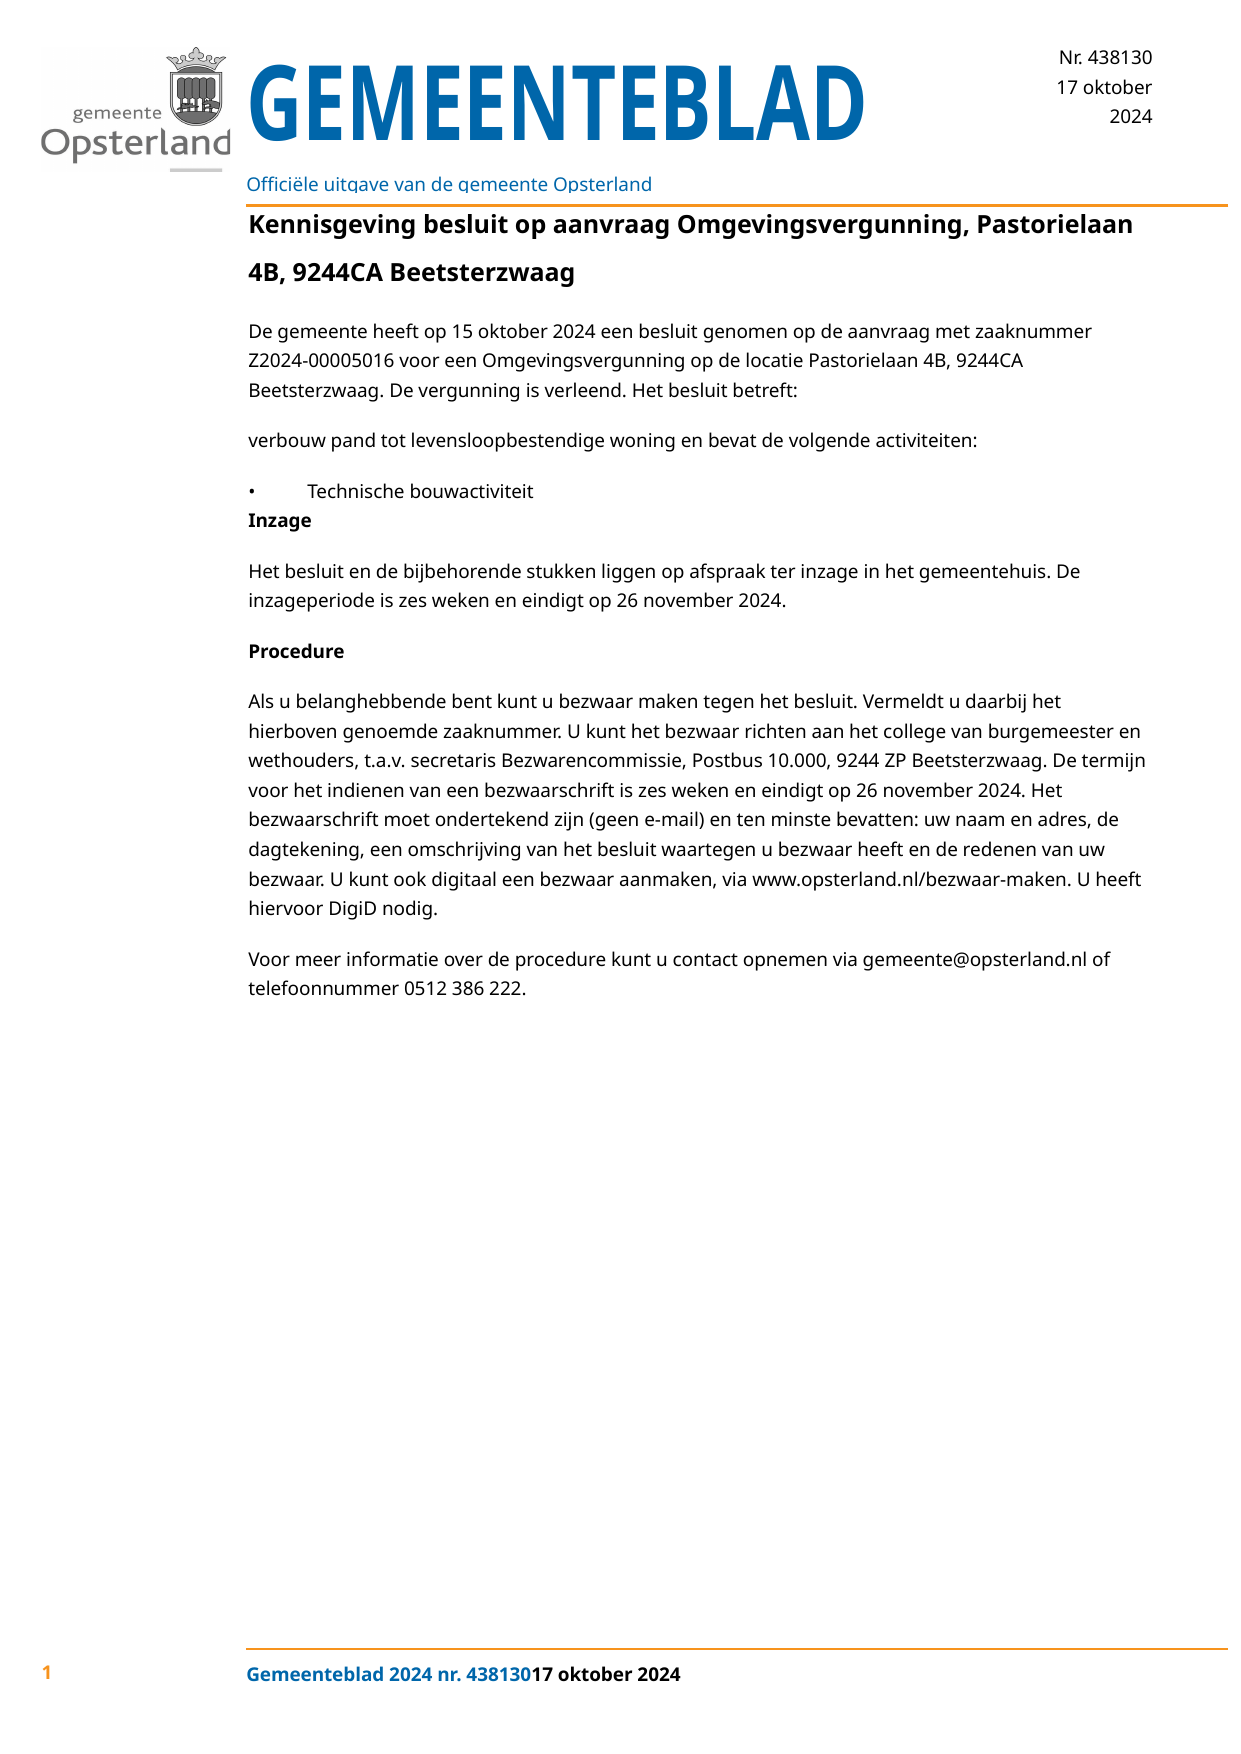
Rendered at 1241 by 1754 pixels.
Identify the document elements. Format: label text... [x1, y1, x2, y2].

text Kennisgeving besluit op aanvraag Omgevingsvergunning, Pastorielaan 4B, 9244CA Beetsterzwaag [248, 207, 1152, 288]
list Technische bouwactiviteit [248, 478, 1152, 504]
text Het besluit en de bijbehorende stukken liggen op afspraak ter inzage in het gemeentehuis. De inzageperiode is zes weken en eindigt op 26 november 2024. [248, 558, 1152, 613]
picture [41, 47, 231, 172]
text Inzage [248, 507, 1152, 533]
text Als u belanghebbende bent kunt u bezwaar maken tegen het besluit. Vermeldt u daarbij het hierboven genoemde zaaknummer. U kunt het bezwaar richten aan het college van burgemeester en wethouders, t.a.v. secretaris Bezwarencommissie, Postbus 10.000, 9244 ZP Beetsterzwaag. De termijn voor het indienen van een bezwaarschrift is zes weken en eindigt op 26 november 2024. Het bezwaarschrift moet ondertekend zijn (geen e-mail) en ten minste bevatten: uw naam en adres, de dagtekening, een omschrijving van het besluit waartegen u bezwaar heeft en de redenen van uw bezwaar. U kunt ook digitaal een bezwaar aanmaken, via www.opsterland.nl/bezwaar-maken. U heeft hiervoor DigiD nodig. [248, 688, 1152, 921]
text De gemeente heeft op 15 oktober 2024 een besluit genomen op de aanvraag met zaaknummer Z2024-00005016 voor een Omgevingsvergunning op de locatie Pastorielaan 4B, 9244CA Beetsterzwaag. De vergunning is verleend. Het besluit betreft: [248, 318, 1152, 403]
text verbouw pand tot levensloopbestendige woning en bevat de volgende activiteiten: [248, 427, 1152, 453]
text Procedure [248, 638, 1152, 664]
text Voor meer informatie over de procedure kunt u contact opnemen via gemeente@opsterland.nl of telefoonnummer 0512 386 222. [248, 946, 1152, 1001]
